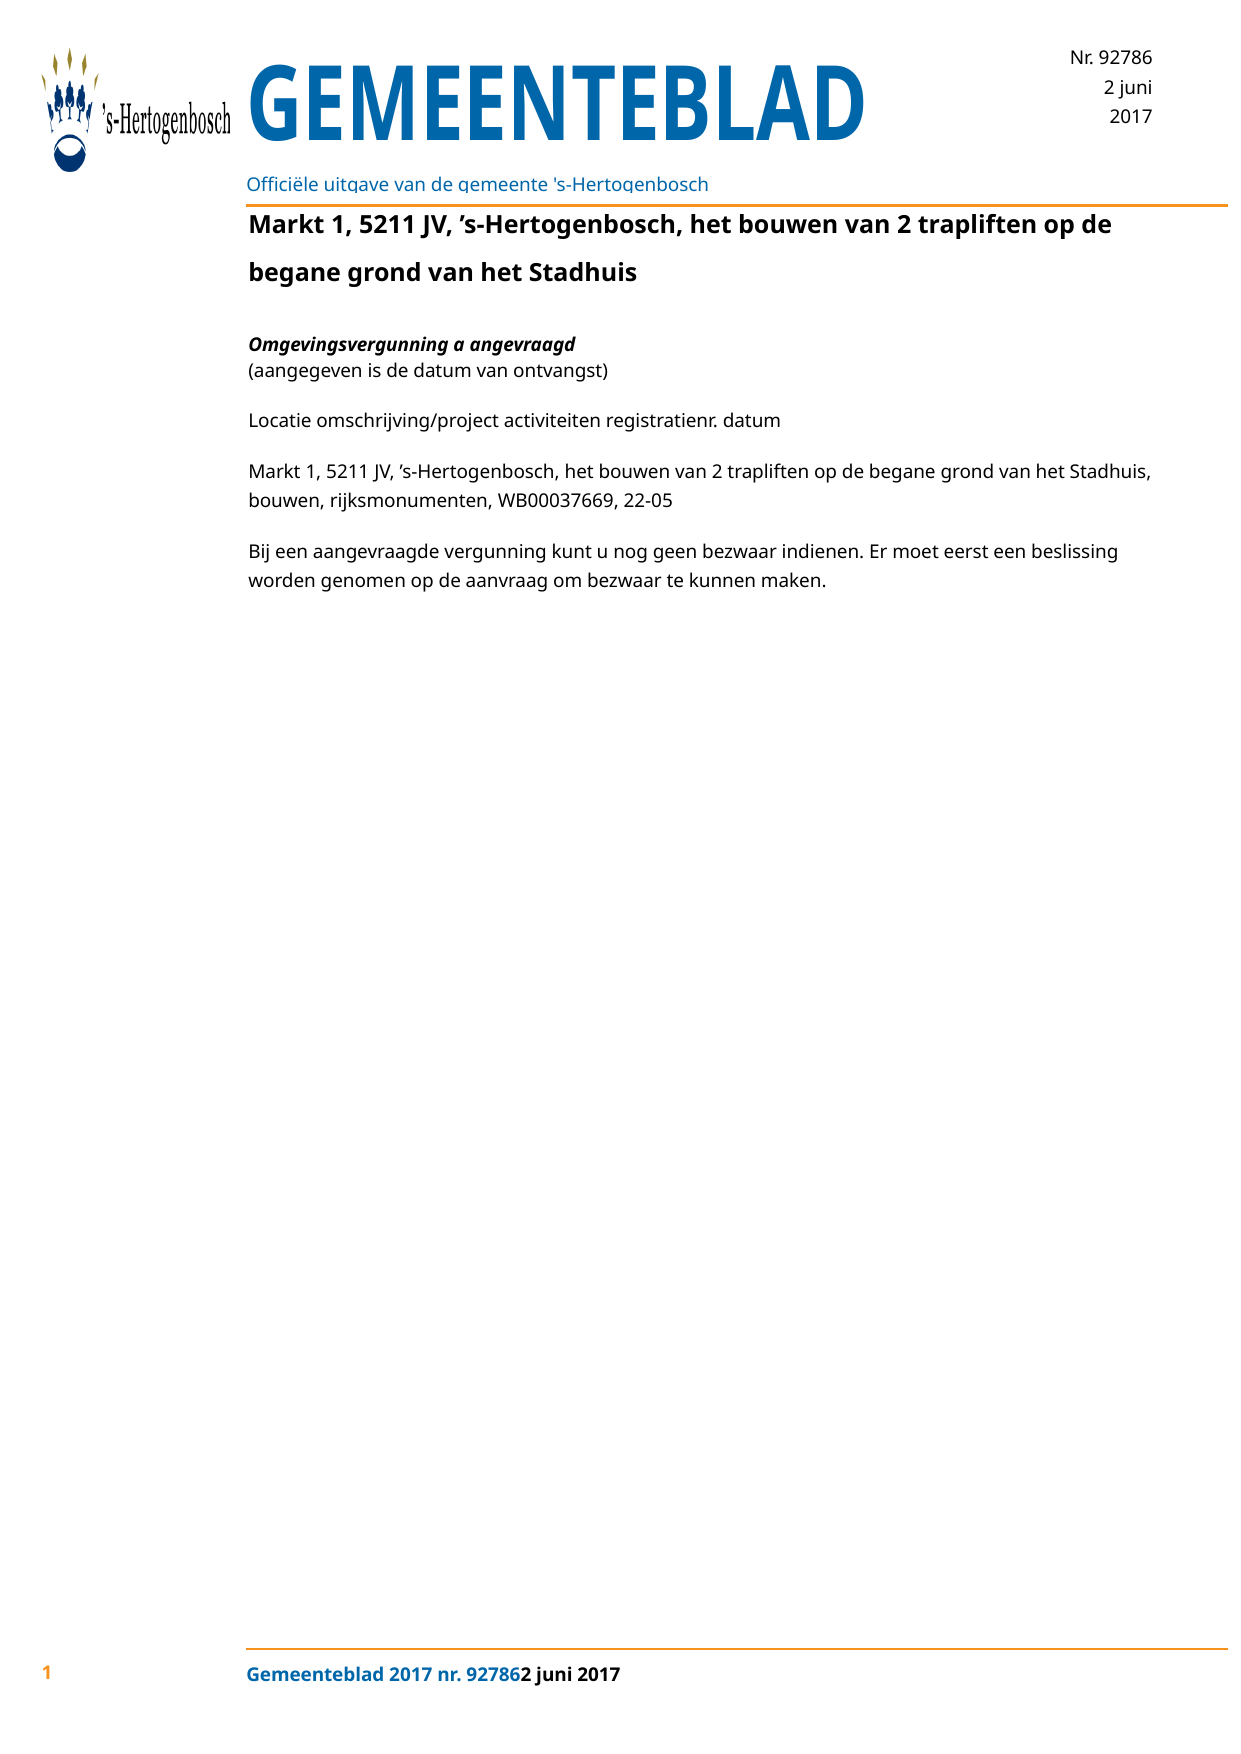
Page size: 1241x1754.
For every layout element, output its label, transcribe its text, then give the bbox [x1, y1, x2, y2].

text Markt 1, 5211 JV, ’s-Hertogenbosch, het bouwen van 2 trapliften op de begane grond van het Stadhuis [248, 207, 1152, 288]
text Locatie omschrijving/project activiteiten registratienr. datum [248, 408, 1152, 433]
text Bij een aangevraagde vergunning kunt u nog geen bezwaar indienen. Er moet eerst een beslissing worden genomen op de aanvraag om bezwaar te kunnen maken. [248, 538, 1152, 593]
text (aangegeven is de datum van ontvangst) [248, 357, 1152, 383]
text Markt 1, 5211 JV, ’s-Hertogenbosch, het bouwen van 2 trapliften op de begane grond van het Stadhuis, bouwen, rijksmonumenten, WB00037669, 22-05 [248, 458, 1152, 513]
text Omgevingsvergunning a angevraagd [248, 331, 1152, 357]
picture [41, 47, 231, 172]
